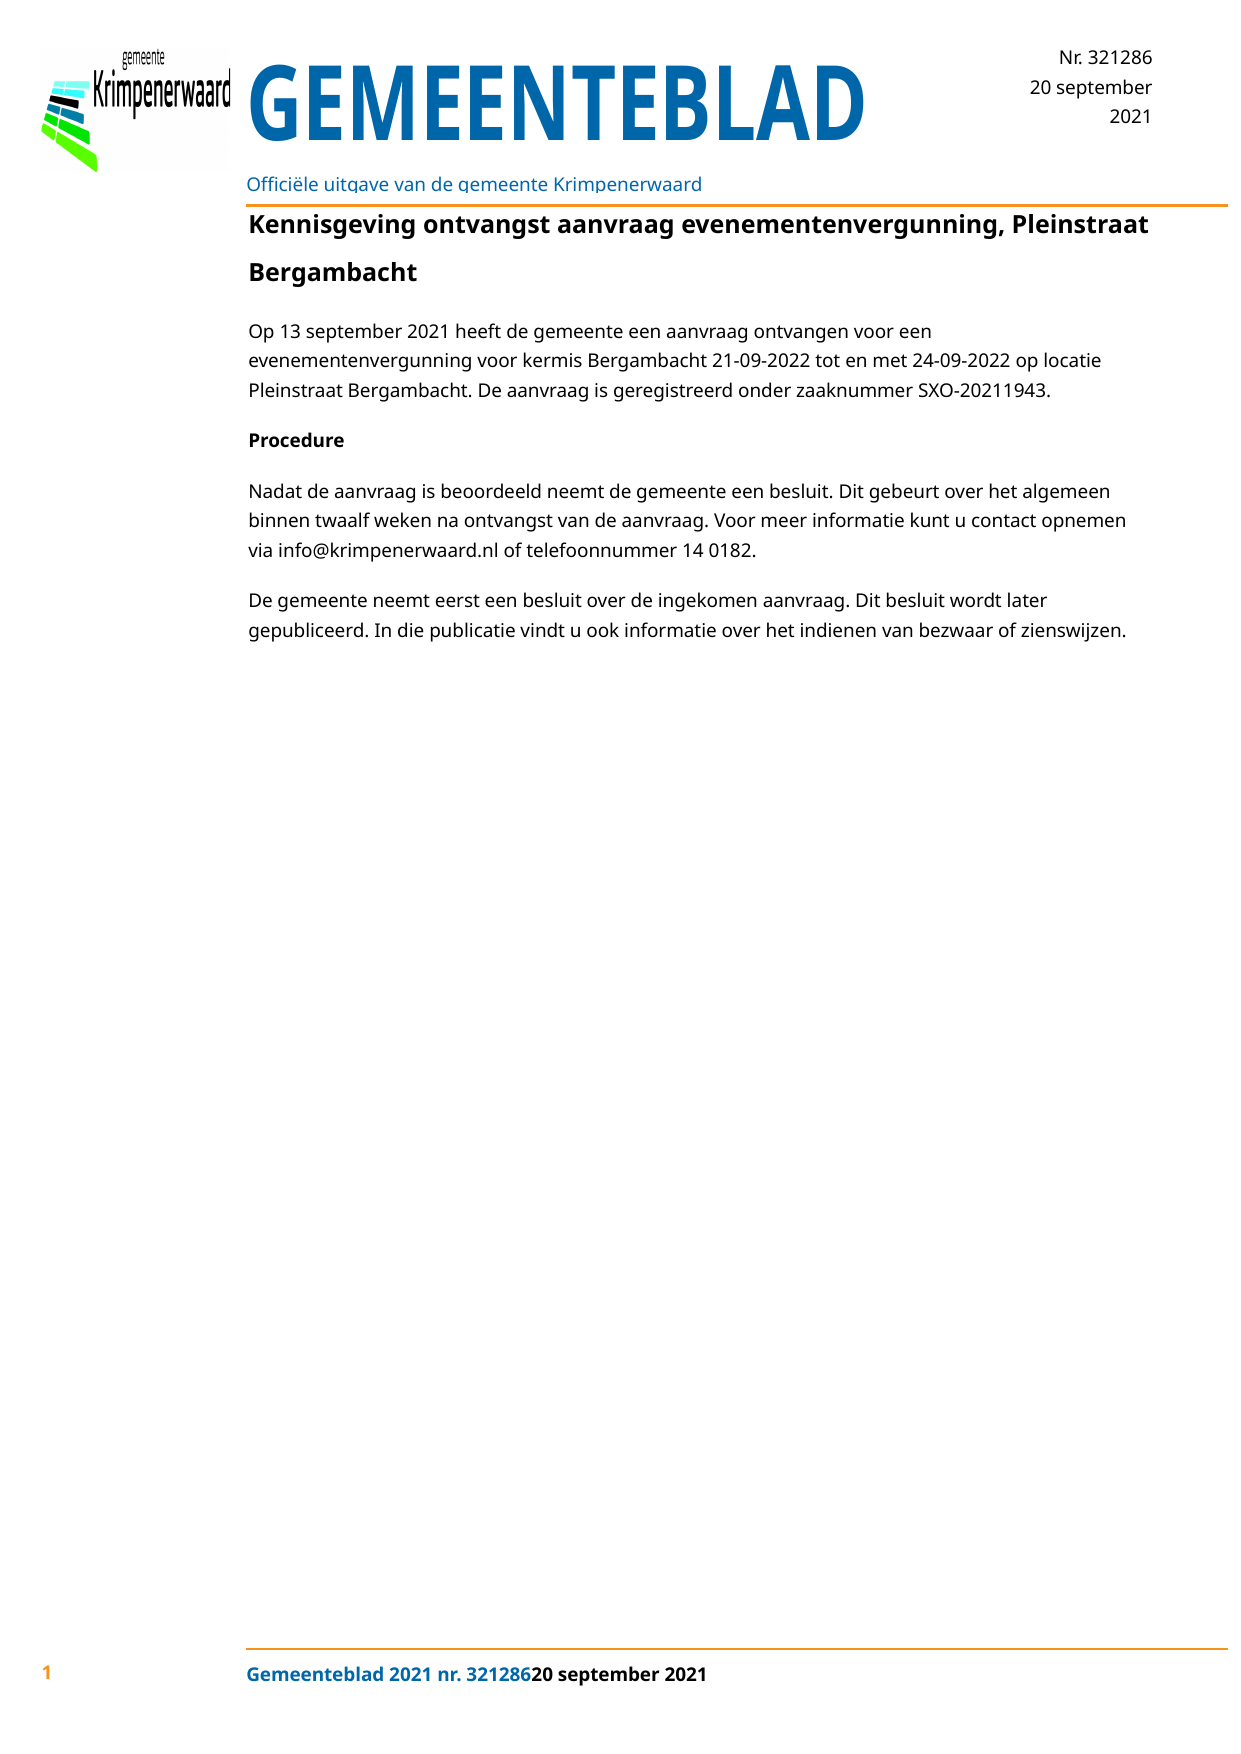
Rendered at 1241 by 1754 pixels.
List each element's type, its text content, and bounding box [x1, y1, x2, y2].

text Op 13 september 2021 heeft de gemeente een aanvraag ontvangen voor een evenementenvergunning voor kermis Bergambacht 21-09-2022 tot en met 24-09-2022 op locatie Pleinstraat Bergambacht. De aanvraag is geregistreerd onder zaaknummer SXO-20211943. [248, 318, 1152, 403]
text Nadat de aanvraag is beoordeeld neemt de gemeente een besluit. Dit gebeurt over het algemeen binnen twaalf weken na ontvangst van de aanvraag. Voor meer informatie kunt u contact opnemen via info@krimpenerwaard.nl of telefoonnummer 14 0182. [248, 478, 1152, 563]
text De gemeente neemt eerst een besluit over de ingekomen aanvraag. Dit besluit wordt later gepubliceerd. In die publicatie vindt u ook informatie over het indienen van bezwaar of zienswijzen. [248, 587, 1152, 643]
text Procedure [248, 427, 1152, 453]
picture [41, 47, 231, 172]
text Kennisgeving ontvangst aanvraag evenementenvergunning, Pleinstraat Bergambacht [248, 207, 1152, 288]
